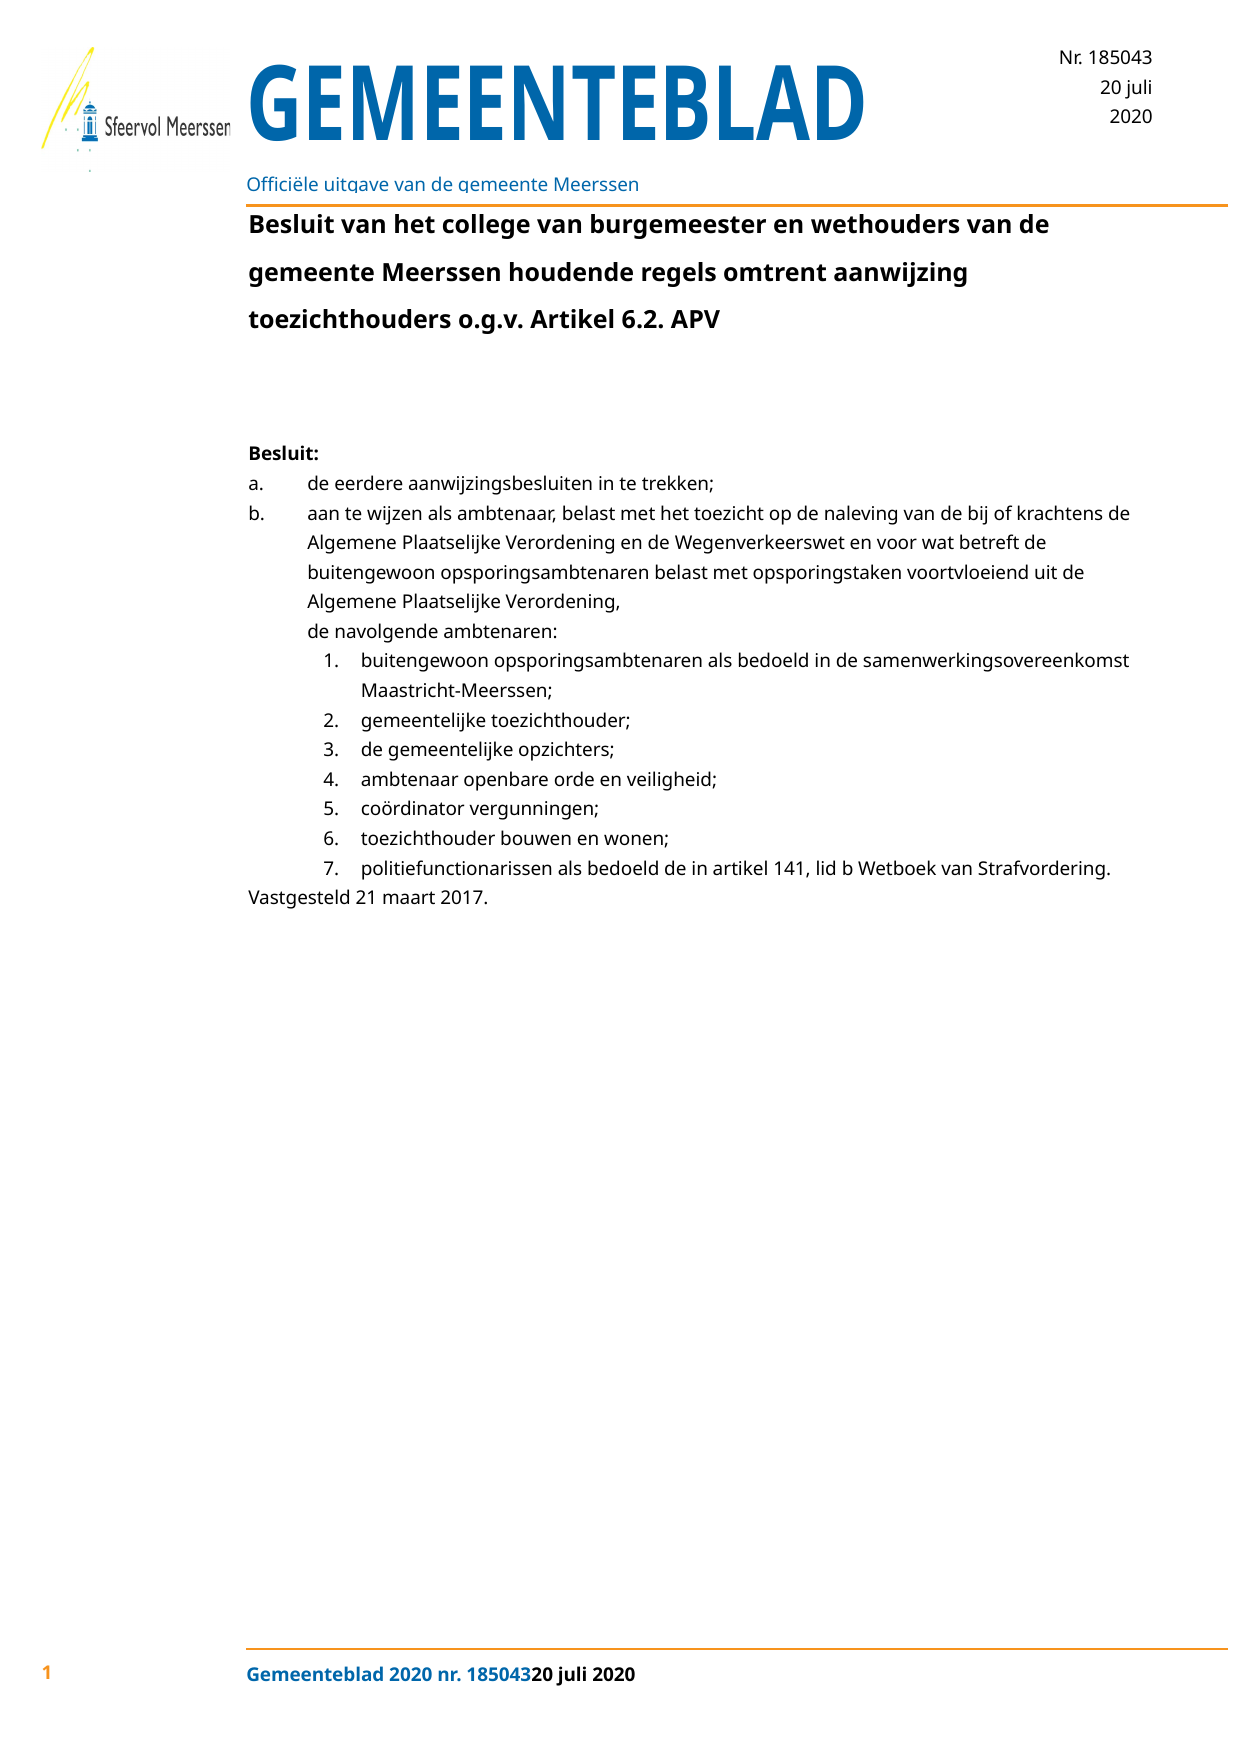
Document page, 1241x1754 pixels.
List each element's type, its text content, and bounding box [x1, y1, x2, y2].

text Besluit: [248, 441, 1152, 466]
list coördinator vergunningen; [323, 796, 1152, 821]
list politiefunctionarissen als bedoeld de in artikel 141, lid b Wetboek van Strafvordering. [323, 855, 1152, 880]
list de gemeentelijke opzichters; [323, 736, 1152, 762]
list toezichthouder bouwen en wonen; [323, 825, 1152, 851]
list ambtenaar openbare orde en veiligheid; [323, 766, 1152, 792]
list de eerdere aanwijzingsbesluiten in te trekken; [248, 470, 1152, 496]
list aan te wijzen als ambtenaar, belast met het toezicht op de naleving van de bij of krachtens de Algemene Plaatselijke Verordening en de Wegenverkeerswet en voor wat betreft de buitengewoon opsporingsambtenaren belast met opsporingstaken voortvloeiend uit de Algemene Plaatselijke Verordening, [248, 500, 1152, 614]
list gemeentelijke toezichthouder; [323, 707, 1152, 732]
text Besluit van het college van burgemeester en wethouders van de gemeente Meerssen houdende regels omtrent aanwijzing toezichthouders o.g.v. Artikel 6.2. APV [248, 207, 1152, 336]
list de navolgende ambtenaren: [248, 618, 1152, 644]
picture [41, 47, 231, 172]
list buitengewoon opsporingsambtenaren als bedoeld in de samenwerkingsovereenkomst Maastricht-Meerssen; [323, 648, 1152, 703]
text Vastgesteld 21 maart 2017. [248, 884, 1152, 910]
